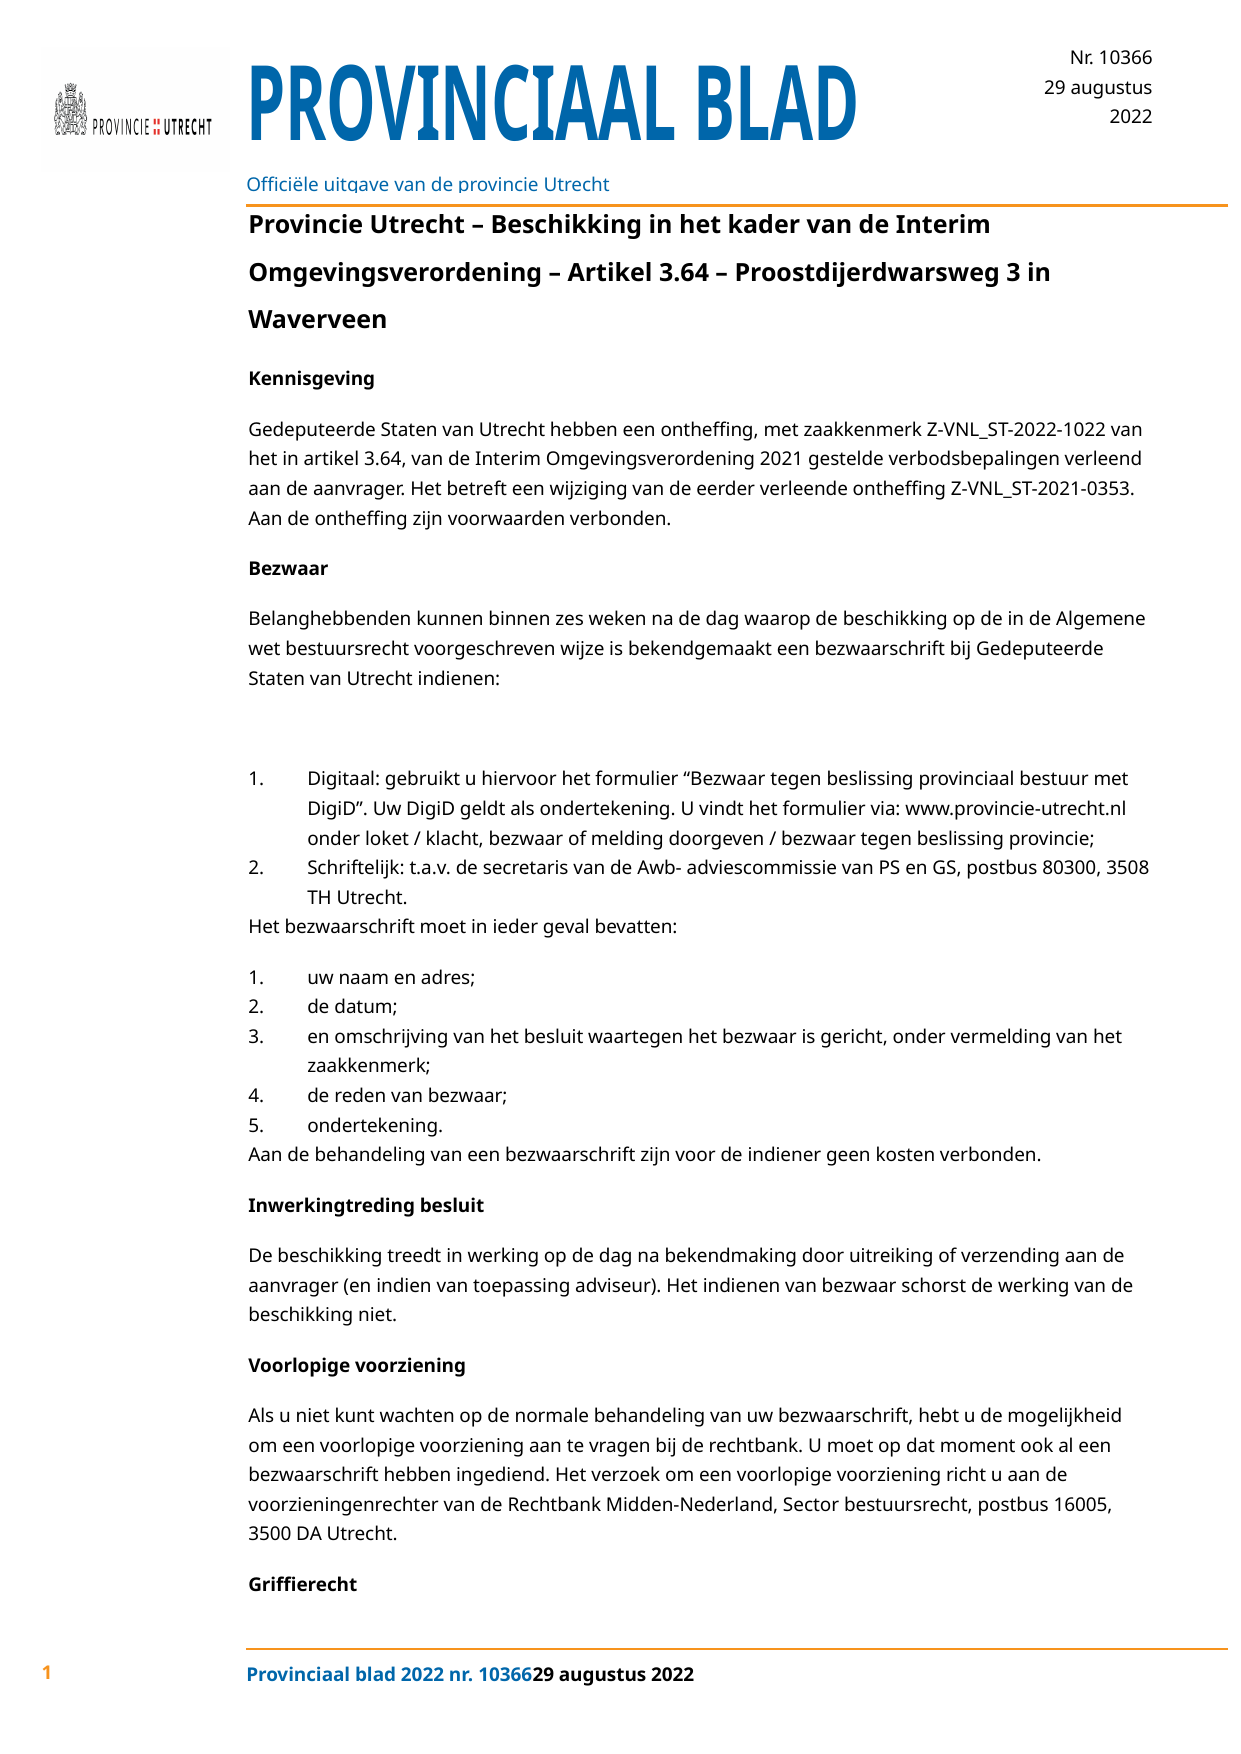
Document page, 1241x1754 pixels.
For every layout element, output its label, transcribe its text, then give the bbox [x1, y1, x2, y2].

list ondertekening. [248, 1112, 1152, 1137]
list de reden van bezwaar; [248, 1082, 1152, 1108]
text Griffierecht [248, 1571, 1152, 1597]
list de datum; [248, 993, 1152, 1019]
text De beschikking treedt in werking op de dag na bekendmaking door uitreiking of verzending aan de aanvrager (en indien van toepassing adviseur). Het indienen van bezwaar schorst de werking van de beschikking niet. [248, 1242, 1152, 1327]
text Kennisgeving [248, 366, 1152, 391]
list Digitaal: gebruikt u hiervoor het formulier “Bezwaar tegen beslissing provinciaal bestuur met DigiD”. Uw DigiD geldt als ondertekening. U vindt het formulier via: www.provincie-utrecht.nl onder loket / klacht, bezwaar of melding doorgeven / bezwaar tegen beslissing provincie; [248, 766, 1152, 850]
list uw naam en adres; [248, 964, 1152, 989]
list en omschrijving van het besluit waartegen het bezwaar is gericht, onder vermelding van het zaakkenmerk; [248, 1023, 1152, 1078]
text Belanghebbenden kunnen binnen zes weken na de dag waarop de beschikking op de in de Algemene wet bestuursrecht voorgeschreven wijze is bekendgemaakt een bezwaarschrift bij Gedeputeerde Staten van Utrecht indienen: [248, 606, 1152, 690]
text Inwerkingtreding besluit [248, 1192, 1152, 1217]
picture [41, 47, 231, 172]
list Schriftelijk: t.a.v. de secretaris van de Awb- adviescommissie van PS en GS, postbus 80300, 3508 TH Utrecht. [248, 854, 1152, 909]
text Gedeputeerde Staten van Utrecht hebben een ontheffing, met zaakkenmerk Z-VNL_ST-2022-1022 van het in artikel 3.64, van de Interim Omgevingsverordening 2021 gestelde verbodsbepalingen verleend aan de aanvrager. Het betreft een wijziging van de eerder verleende ontheffing Z-VNL_ST-2021-0353. Aan de ontheffing zijn voorwaarden verbonden. [248, 416, 1152, 530]
text Aan de behandeling van een bezwaarschrift zijn voor de indiener geen kosten verbonden. [248, 1141, 1152, 1167]
text Voorlopige voorziening [248, 1352, 1152, 1377]
text Provincie Utrecht – Beschikking in het kader van de Interim Omgevingsverordening – Artikel 3.64 – Proostdijerdwarsweg 3 in Waverveen [248, 207, 1152, 336]
text Bezwaar [248, 555, 1152, 581]
text Als u niet kunt wachten op de normale behandeling van uw bezwaarschrift, hebt u de mogelijkheid om een voorlopige voorziening aan te vragen bij de rechtbank. U moet op dat moment ook al een bezwaarschrift hebben ingediend. Het verzoek om een voorlopige voorziening richt u aan de voorzieningenrechter van de Rechtbank Midden-Nederland, Sector bestuursrecht, postbus 16005, 3500 DA Utrecht. [248, 1402, 1152, 1546]
text Het bezwaarschrift moet in ieder geval bevatten: [248, 913, 1152, 939]
